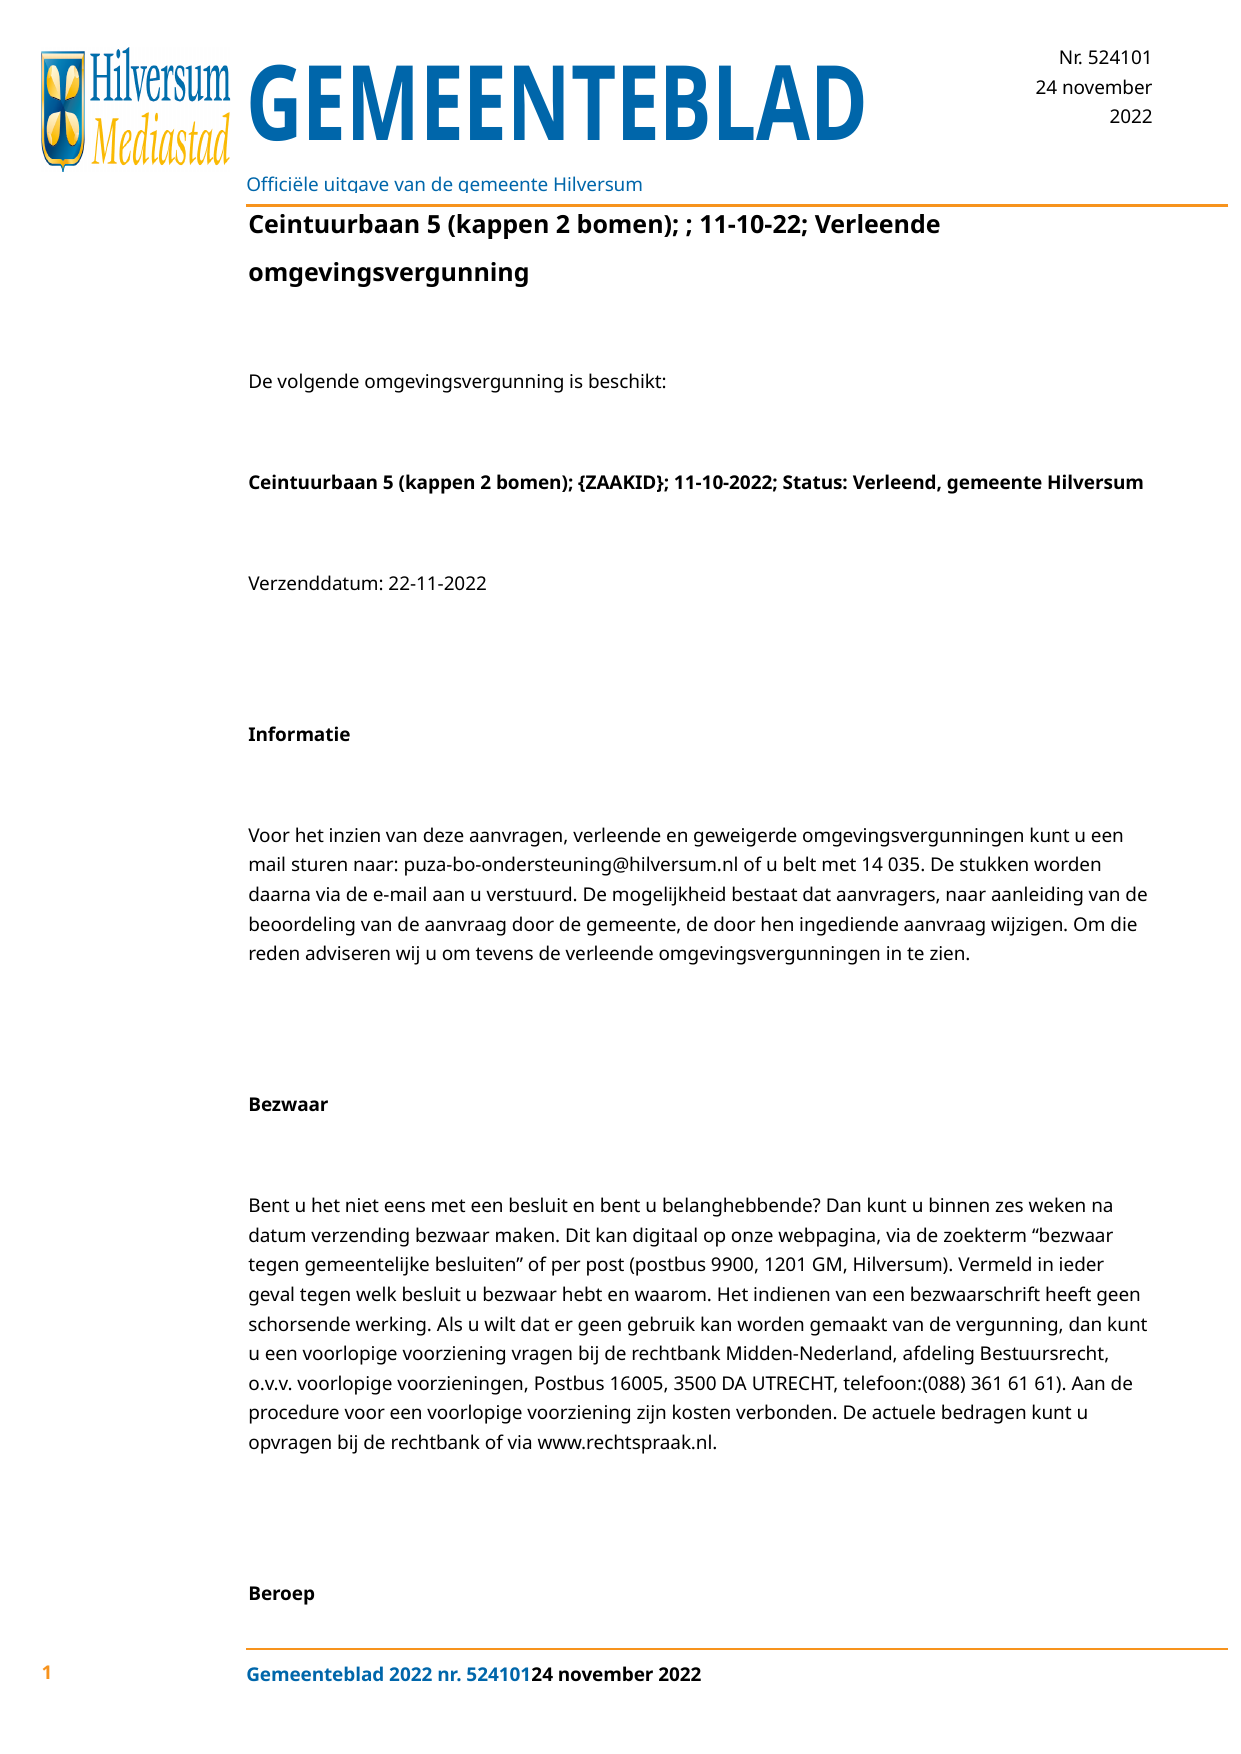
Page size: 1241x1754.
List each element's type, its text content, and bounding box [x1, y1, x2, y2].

picture [41, 47, 231, 172]
text De volgende omgevingsvergunning is beschikt: [248, 368, 1152, 394]
text Voor het inzien van deze aanvragen, verleende en geweigerde omgevingsvergunningen kunt u een mail sturen naar: puza-bo-ondersteuning@hilversum.nl of u belt met 14 035. De stukken worden daarna via de e-mail aan u verstuurd. De mogelijkheid bestaat dat aanvragers, naar aanleiding van de beoordeling van de aanvraag door de gemeente, de door hen ingediende aanvraag wijzigen. Om die reden adviseren wij u om tevens de verleende omgevingsvergunningen in te zien. [248, 822, 1152, 966]
text Bent u het niet eens met een besluit en bent u belanghebbende? Dan kunt u binnen zes weken na datum verzending bezwaar maken. Dit kan digitaal op onze webpagina, via de zoekterm “bezwaar tegen gemeentelijke besluiten” of per post (postbus 9900, 1201 GM, Hilversum). Vermeld in ieder geval tegen welk besluit u bezwaar hebt en waarom. Het indienen van een bezwaarschrift heeft geen schorsende werking. Als u wilt dat er geen gebruik kan worden gemaakt van de vergunning, dan kunt u een voorlopige voorziening vragen bij de rechtbank Midden-Nederland, afdeling Bestuursrecht, o.v.v. voorlopige voorzieningen, Postbus 16005, 3500 DA UTRECHT, telefoon:(088) 361 61 61). Aan de procedure voor een voorlopige voorziening zijn kosten verbonden. De actuele bedragen kunt u opvragen bij de rechtbank of via www.rechtspraak.nl. [248, 1192, 1152, 1455]
text Bezwaar [248, 1092, 1152, 1117]
text Verzenddatum: 22-11-2022 [248, 570, 1152, 596]
text Informatie [248, 721, 1152, 747]
text Beroep [248, 1580, 1152, 1606]
text Ceintuurbaan 5 (kappen 2 bomen); ; 11-10-22; Verleende omgevingsvergunning [248, 207, 1152, 288]
text Ceintuurbaan 5 (kappen 2 bomen); {ZAAKID}; 11-10-2022; Status: Verleend, gemeente Hilversum [248, 469, 1152, 495]
